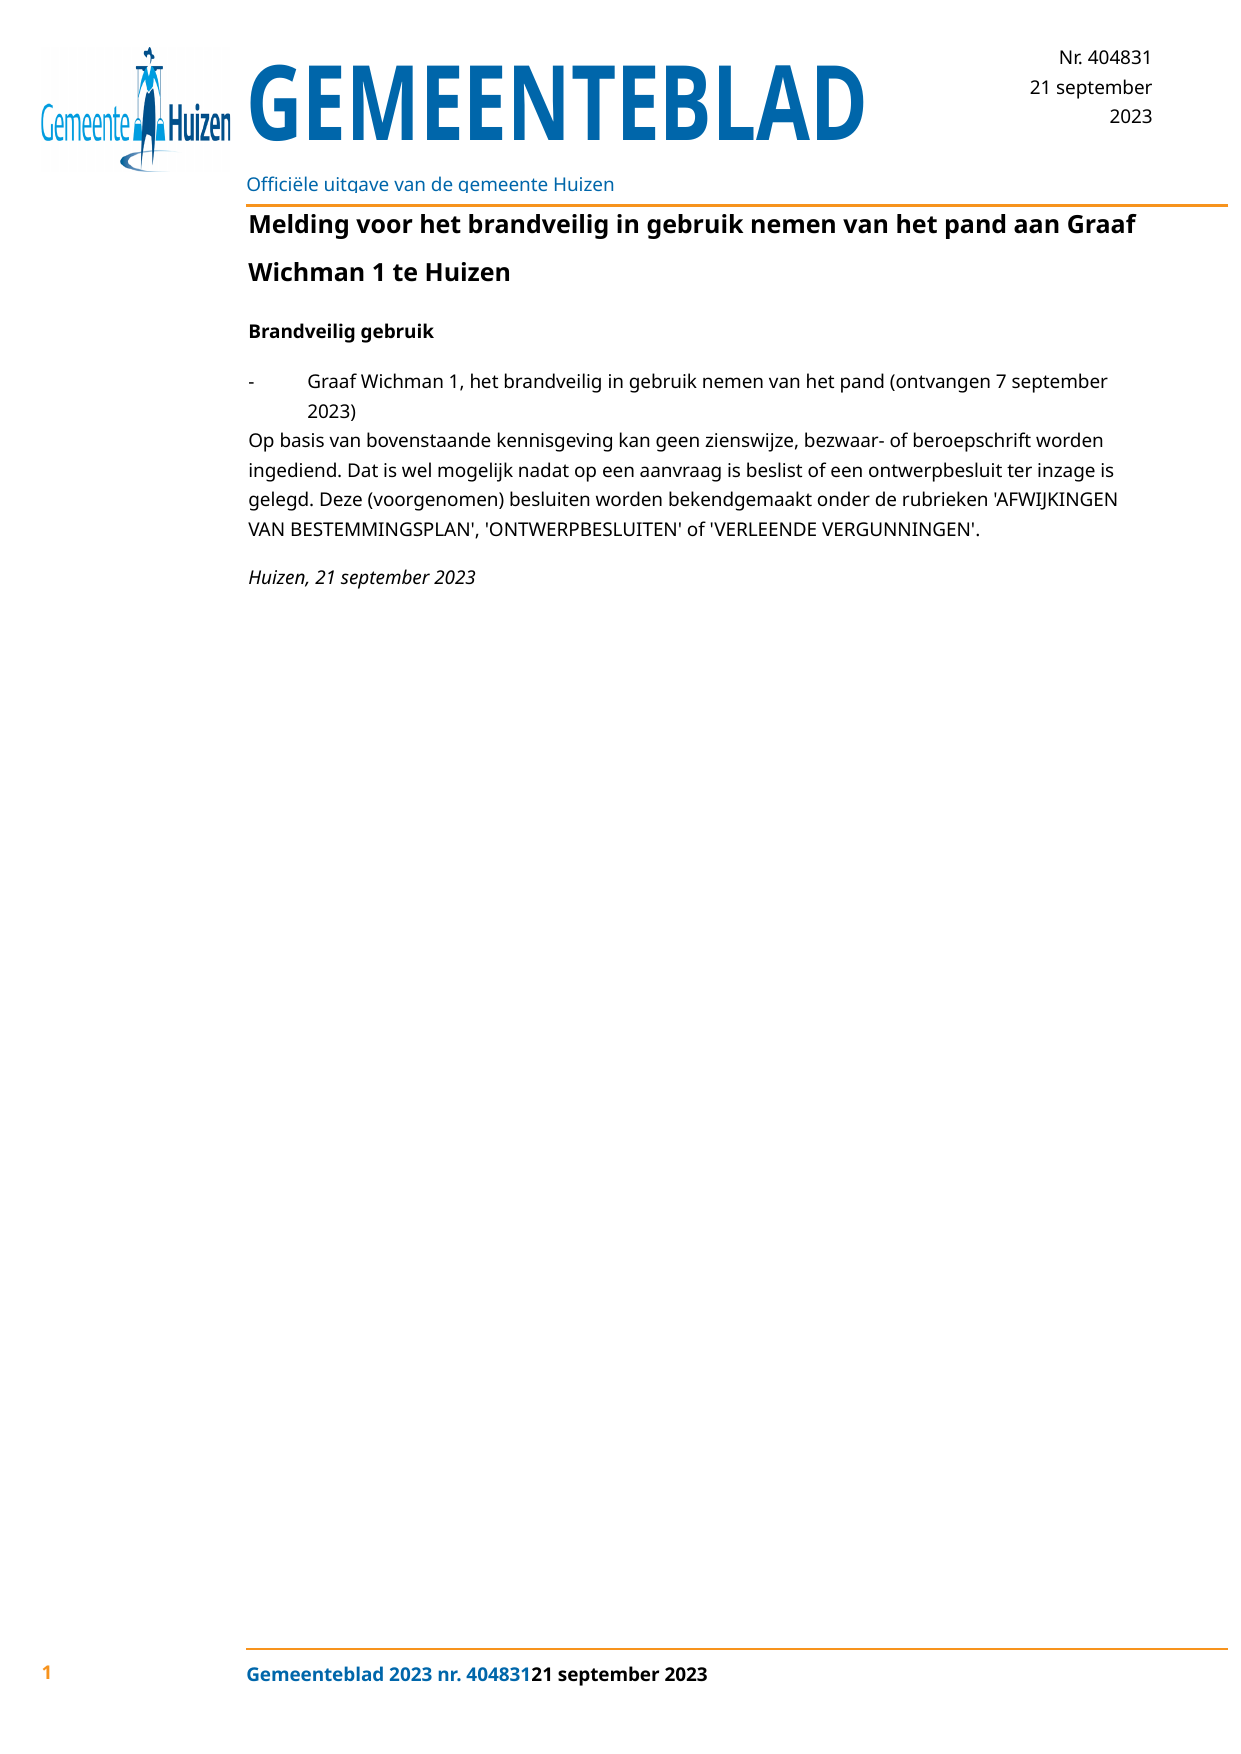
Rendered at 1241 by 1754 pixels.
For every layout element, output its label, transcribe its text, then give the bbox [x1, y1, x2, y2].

text Melding voor het brandveilig in gebruik nemen van het pand aan Graaf Wichman 1 te Huizen [248, 207, 1152, 288]
text Huizen, 21 september 2023 [248, 564, 1152, 590]
list Graaf Wichman 1, het brandveilig in gebruik nemen van het pand (ontvangen 7 september 2023) [248, 368, 1152, 424]
picture [41, 47, 231, 172]
text Brandveilig gebruik [248, 318, 1152, 344]
text Op basis van bovenstaande kennisgeving kan geen zienswijze, bezwaar- of beroepschrift worden ingediend. Dat is wel mogelijk nadat op een aanvraag is beslist of een ontwerpbesluit ter inzage is gelegd. Deze (voorgenomen) besluiten worden bekendgemaakt onder de rubrieken 'AFWIJKINGEN VAN BESTEMMINGSPLAN', 'ONTWERPBESLUITEN' of 'VERLEENDE VERGUNNINGEN'. [248, 427, 1152, 542]
